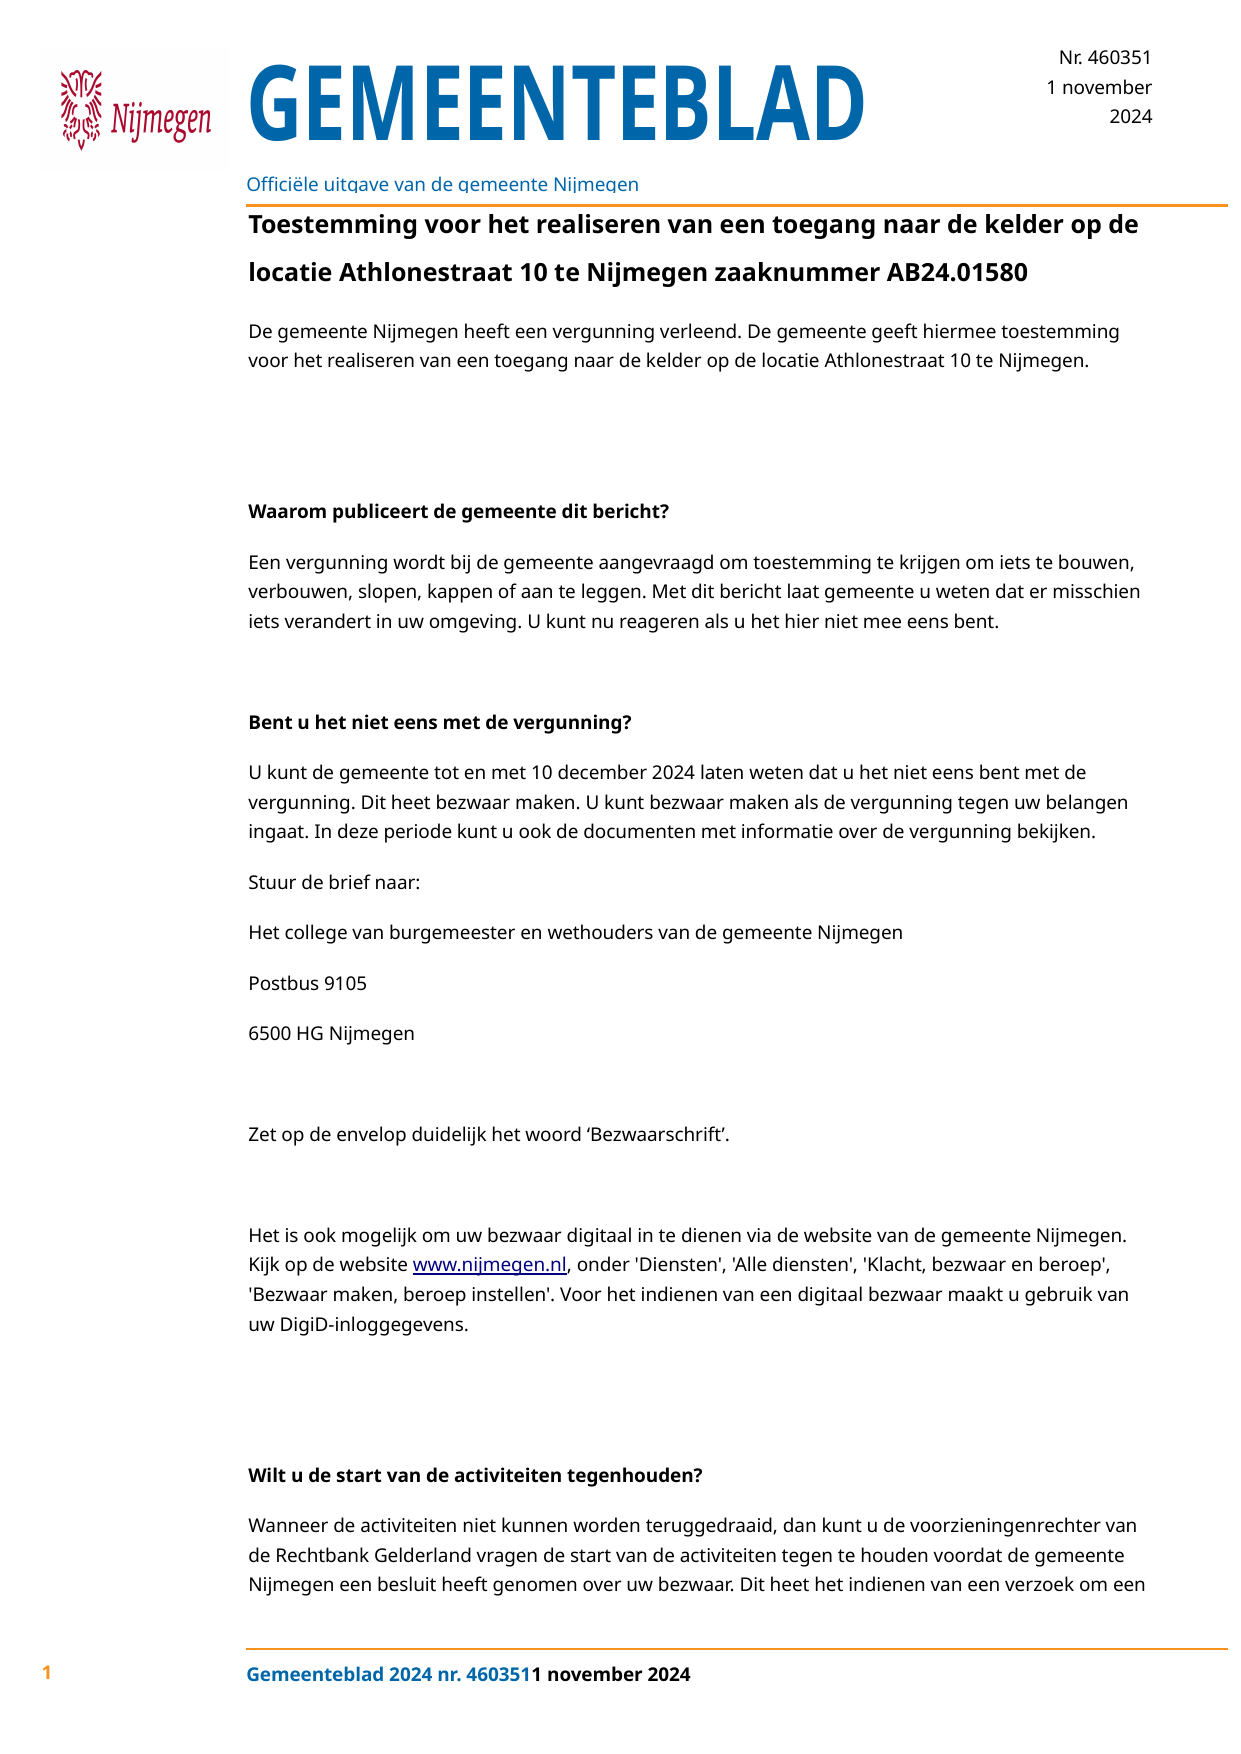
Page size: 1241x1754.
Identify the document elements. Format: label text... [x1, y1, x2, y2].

text 6500 HG Nijmegen [248, 1020, 1152, 1046]
text Wanneer de activiteiten niet kunnen worden teruggedraaid, dan kunt u de voorzieningenrechter van de Rechtbank Gelderland vragen de start van de activiteiten tegen te houden voordat de gemeente Nijmegen een besluit heeft genomen over uw bezwaar. Dit heet het indienen van een verzoek om een [248, 1512, 1152, 1597]
text De gemeente Nijmegen heeft een vergunning verleend. De gemeente geeft hiermee toestemming voor het realiseren van een toegang naar de kelder op de locatie Athlonestraat 10 te Nijmegen. [248, 318, 1152, 373]
text Bent u het niet eens met de vergunning? [248, 709, 1152, 735]
picture [41, 47, 231, 172]
text Zet op de envelop duidelijk het woord ‘Bezwaarschrift’. [248, 1121, 1152, 1147]
text Het is ook mogelijk om uw bezwaar digitaal in te dienen via de website van de gemeente Nijmegen. Kijk op de website www.nijmegen.nl, onder 'Diensten', 'Alle diensten', 'Klacht, bezwaar en beroep', 'Bezwaar maken, beroep instellen'. Voor het indienen van een digitaal bezwaar maakt u gebruik van uw DigiD-inloggegevens. [248, 1222, 1152, 1337]
text Waarom publiceert de gemeente dit bericht? [248, 499, 1152, 524]
text Postbus 9105 [248, 970, 1152, 996]
text U kunt de gemeente tot en met 10 december 2024 laten weten dat u het niet eens bent met de vergunning. Dit heet bezwaar maken. U kunt bezwaar maken als de vergunning tegen uw belangen ingaat. In deze periode kunt u ook de documenten met informatie over de vergunning bekijken. [248, 759, 1152, 844]
text Een vergunning wordt bij de gemeente aangevraagd om toestemming te krijgen om iets te bouwen, verbouwen, slopen, kappen of aan te leggen. Met dit bericht laat gemeente u weten dat er misschien iets verandert in uw omgeving. U kunt nu reageren als u het hier niet mee eens bent. [248, 549, 1152, 634]
text Stuur de brief naar: [248, 869, 1152, 895]
text Het college van burgemeester en wethouders van de gemeente Nijmegen [248, 919, 1152, 945]
text Toestemming voor het realiseren van een toegang naar de kelder op de locatie Athlonestraat 10 te Nijmegen zaaknummer AB24.01580 [248, 207, 1152, 288]
text Wilt u de start van de activiteiten tegenhouden? [248, 1462, 1152, 1488]
